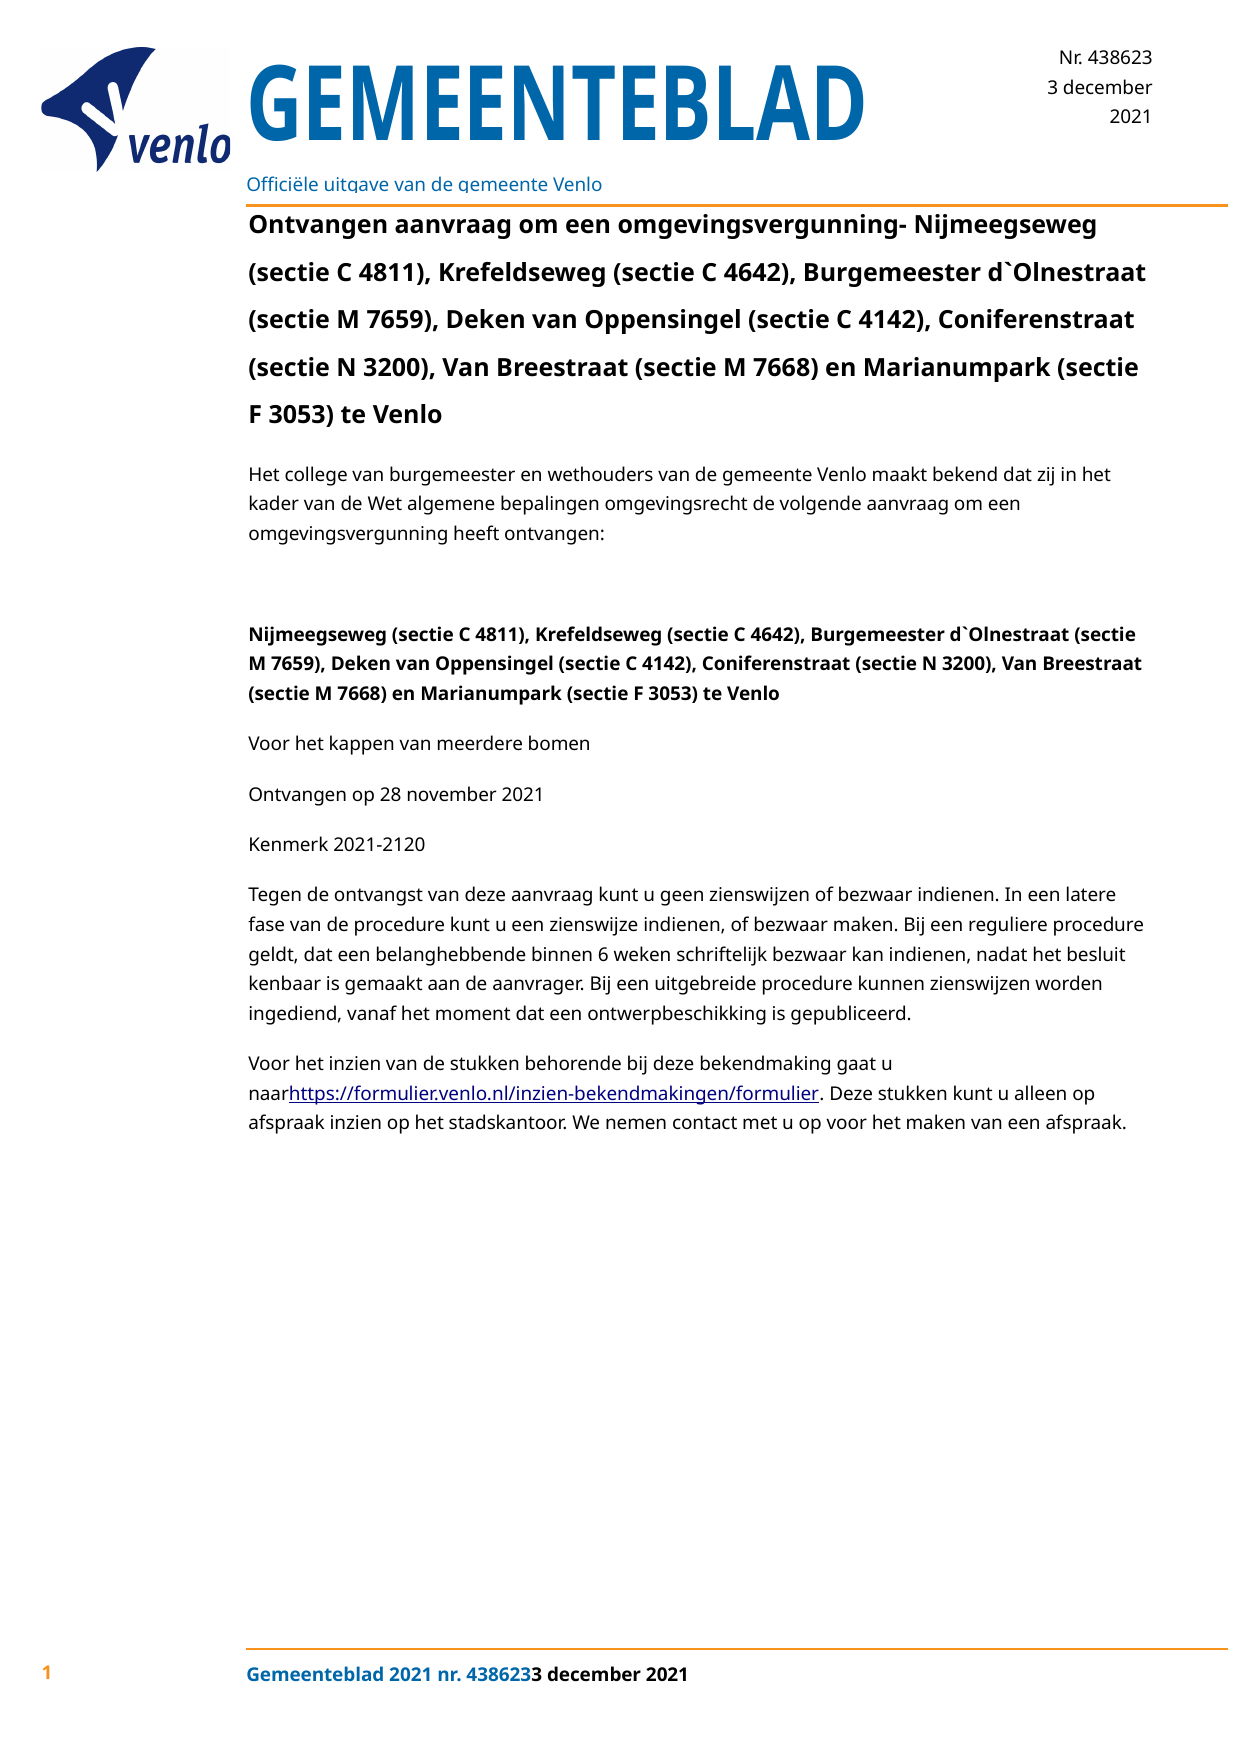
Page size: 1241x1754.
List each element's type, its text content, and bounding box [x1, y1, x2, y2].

text Voor het kappen van meerdere bomen [248, 730, 1152, 756]
picture [41, 47, 231, 172]
text Tegen de ontvangst van deze aanvraag kunt u geen zienswijzen of bezwaar indienen. In een latere fase van de procedure kunt u een zienswijze indienen, of bezwaar maken. Bij een reguliere procedure geldt, dat een belanghebbende binnen 6 weken schriftelijk bezwaar kan indienen, nadat het besluit kenbaar is gemaakt aan de aanvrager. Bij een uitgebreide procedure kunnen zienswijzen worden ingediend, vanaf het moment dat een ontwerpbeschikking is gepubliceerd. [248, 882, 1152, 1026]
text Kenmerk 2021-2120 [248, 831, 1152, 857]
text Voor het inzien van de stukken behorende bij deze bekendmaking gaat u naarhttps://formulier.venlo.nl/inzien-bekendmakingen/formulier. Deze stukken kunt u alleen op afspraak inzien op het stadskantoor. We nemen contact met u op voor het maken van een afspraak. [248, 1050, 1152, 1135]
text Het college van burgemeester en wethouders van de gemeente Venlo maakt bekend dat zij in het kader van de Wet algemene bepalingen omgevingsrecht de volgende aanvraag om een omgevingsvergunning heeft ontvangen: [248, 461, 1152, 546]
text Ontvangen aanvraag om een omgevingsvergunning- Nijmeegseweg (sectie C 4811), Krefeldseweg (sectie C 4642), Burgemeester d`Olnestraat (sectie M 7659), Deken van Oppensingel (sectie C 4142), Coniferenstraat (sectie N 3200), Van Breestraat (sectie M 7668) en Marianumpark (sectie F 3053) te Venlo [248, 207, 1152, 431]
text Ontvangen op 28 november 2021 [248, 781, 1152, 806]
text Nijmeegseweg (sectie C 4811), Krefeldseweg (sectie C 4642), Burgemeester d`Olnestraat (sectie M 7659), Deken van Oppensingel (sectie C 4142), Coniferenstraat (sectie N 3200), Van Breestraat (sectie M 7668) en Marianumpark (sectie F 3053) te Venlo [248, 621, 1152, 706]
